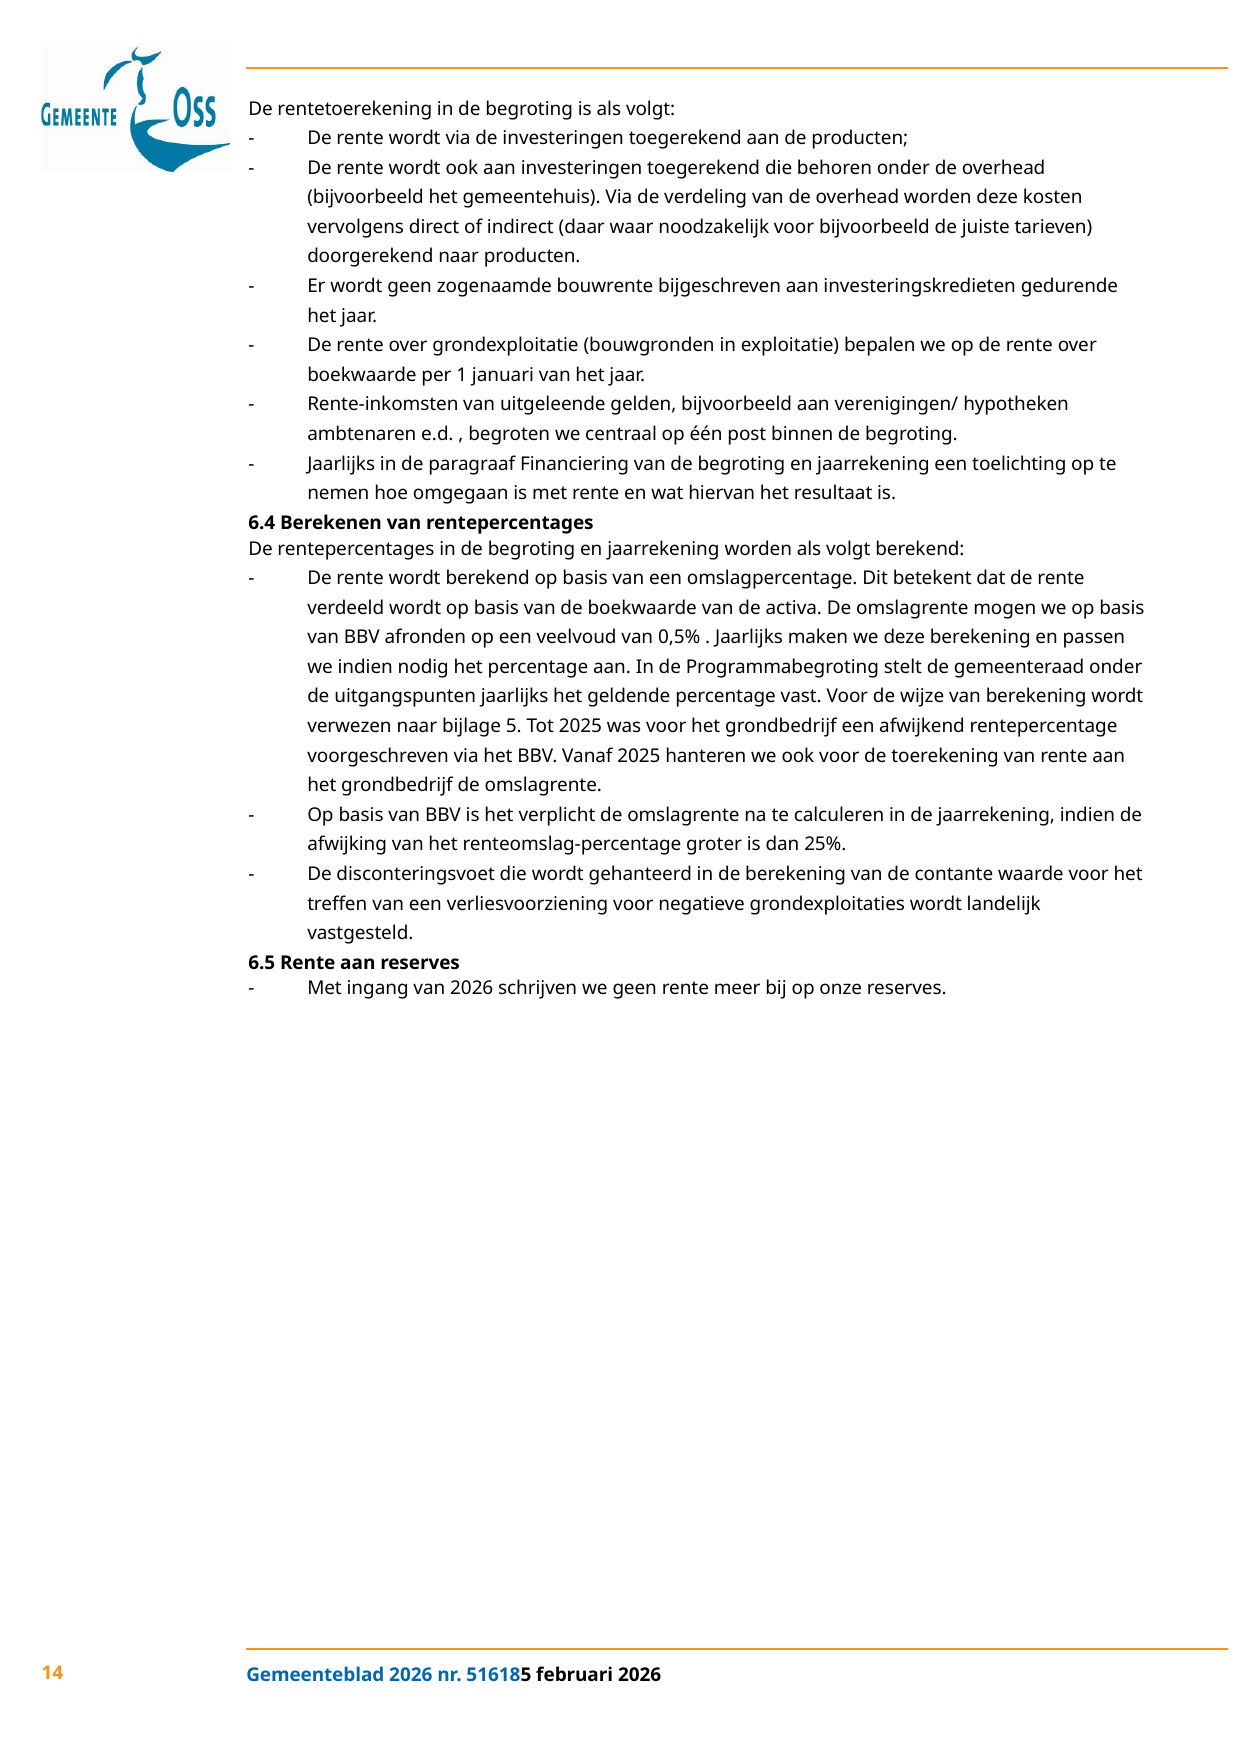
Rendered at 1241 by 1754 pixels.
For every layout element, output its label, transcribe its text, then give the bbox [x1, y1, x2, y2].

list De rente wordt via de investeringen toegerekend aan de producten; [248, 124, 1152, 150]
list Jaarlijks in de paragraaf Financiering van de begroting en jaarrekening een toelichting op te nemen hoe omgegaan is met rente en wat hiervan het resultaat is. [248, 450, 1152, 505]
list De rente over grondexploitatie (bouwgronden in exploitatie) bepalen we op de rente over boekwaarde per 1 januari van het jaar. [248, 331, 1152, 387]
list De rente wordt ook aan investeringen toegerekend die behoren onder de overhead (bijvoorbeeld het gemeentehuis). Via de verdeling van de overhead worden deze kosten vervolgens direct of indirect (daar waar noodzakelijk voor bijvoorbeeld de juiste tarieven) doorgerekend naar producten. [248, 154, 1152, 268]
picture [41, 47, 231, 172]
list Er wordt geen zogenaamde bouwrente bijgeschreven aan investeringskredieten gedurende het jaar. [248, 272, 1152, 328]
text De rentepercentages in de begroting en jaarrekening worden als volgt berekend: [248, 535, 1152, 560]
list Op basis van BBV is het verplicht de omslagrente na te calculeren in de jaarrekening, indien de afwijking van het renteomslag-percentage groter is dan 25%. [248, 801, 1152, 856]
list Met ingang van 2026 schrijven we geen rente meer bij op onze reserves. [248, 974, 1152, 1000]
text De rentetoerekening in de begroting is als volgt: [248, 95, 1152, 121]
list Rente-inkomsten van uitgeleende gelden, bijvoorbeeld aan verenigingen/ hypotheken ambtenaren e.d. , begroten we centraal op één post binnen de begroting. [248, 391, 1152, 446]
text 6.4 Berekenen van rentepercentages [248, 509, 1152, 535]
list De rente wordt berekend op basis van een omslagpercentage. Dit betekent dat de rente verdeeld wordt op basis van de boekwaarde van de activa. De omslagrente mogen we op basis van BBV afronden op een veelvoud van 0,5% . Jaarlijks maken we deze berekening en passen we indien nodig het percentage aan. In de Programmabegroting stelt de gemeenteraad onder de uitgangspunten jaarlijks het geldende percentage vast. Voor de wijze van berekening wordt verwezen naar bijlage 5. Tot 2025 was voor het grondbedrijf een afwijkend rentepercentage voorgeschreven via het BBV. Vanaf 2025 hanteren we ook voor de toerekening van rente aan het grondbedrijf de omslagrente. [248, 564, 1152, 797]
list De disconteringsvoet die wordt gehanteerd in de berekening van de contante waarde voor het treffen van een verliesvoorziening voor negatieve grondexploitaties wordt landelijk vastgesteld. [248, 860, 1152, 945]
text 6.5 Rente aan reserves [248, 949, 1152, 974]
